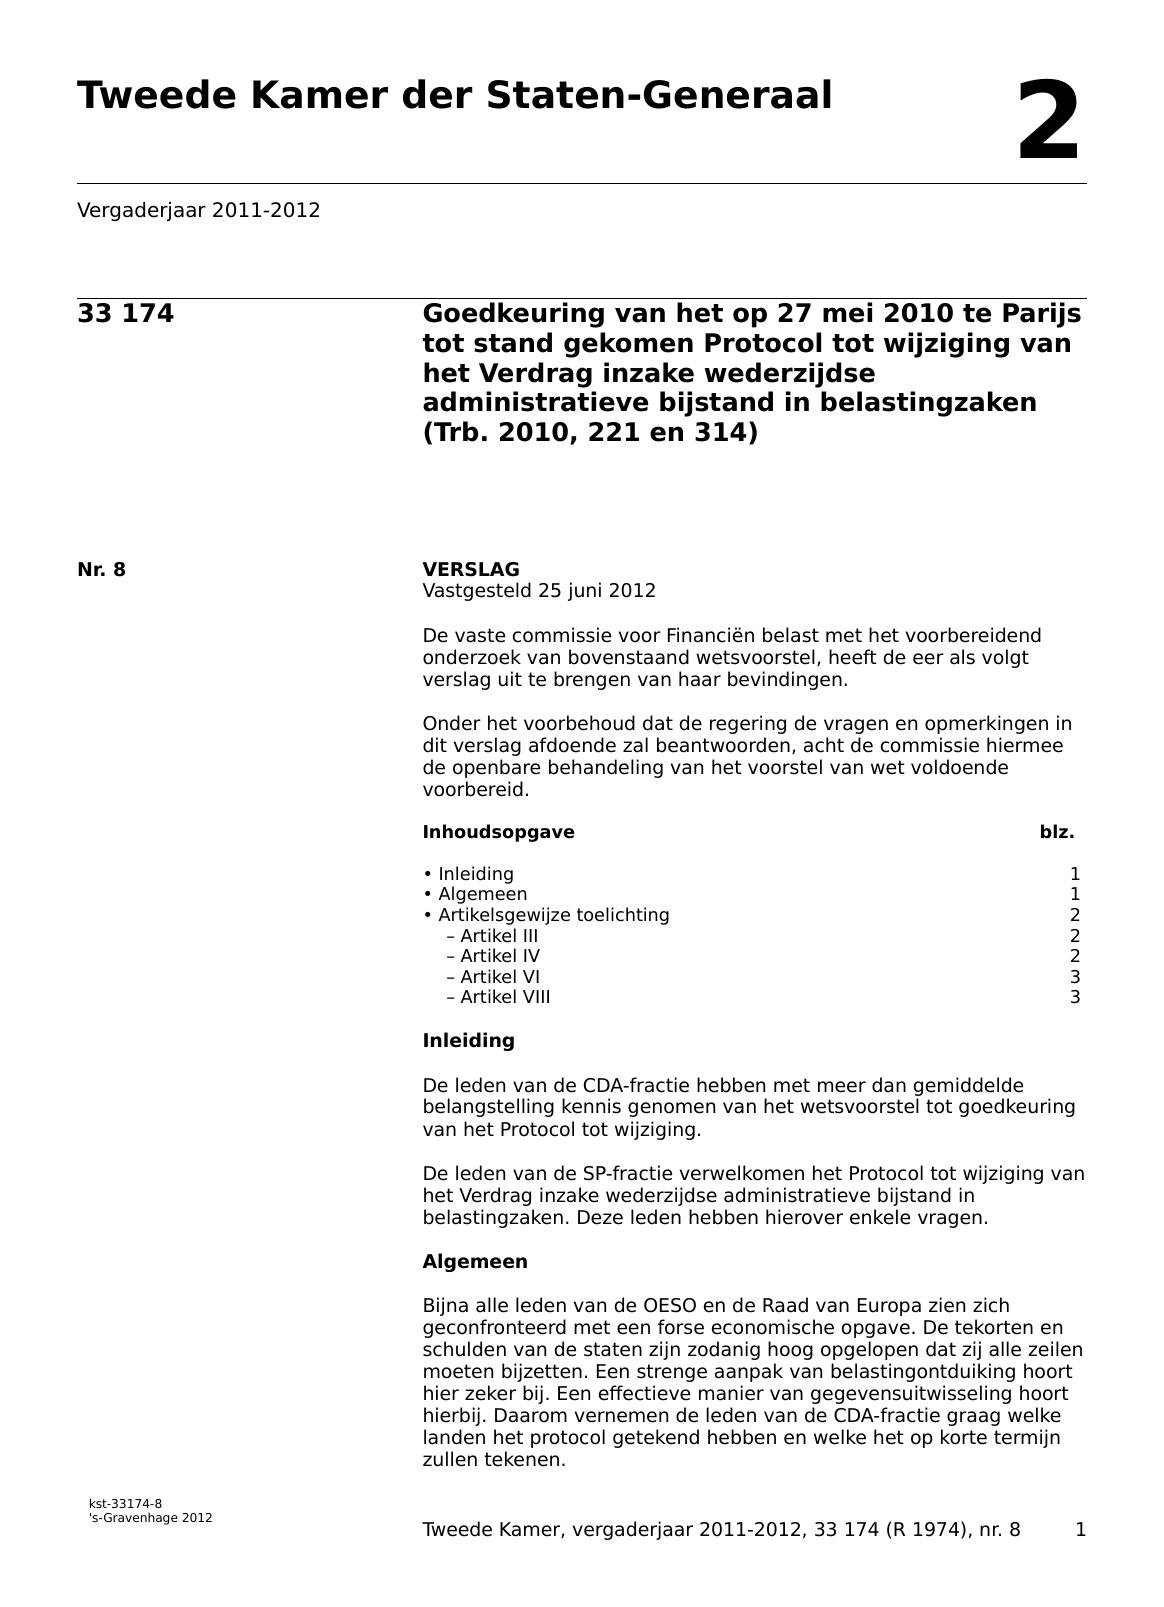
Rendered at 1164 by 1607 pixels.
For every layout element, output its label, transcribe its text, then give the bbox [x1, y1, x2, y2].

table_cell 3 [1013, 988, 1087, 1008]
text De leden van de CDA-fractie hebben met meer dan gemiddelde belangstelling kennis genomen van het wetsvoorstel tot goedkeuring van het Protocol tot wijziging. [422, 1074, 1087, 1140]
table_cell • Inleiding [422, 864, 1013, 884]
table_header blz. [1013, 823, 1087, 843]
table_header Inhoudsopgave [422, 823, 1013, 843]
table_cell • Artikelsgewijze toelichting [422, 905, 1013, 926]
subtitle Algemeen [422, 1251, 1087, 1273]
table_cell [422, 946, 440, 967]
text Onder het voorbehoud dat de regering de vragen en opmerkingen in dit verslag afdoende zal beantwoorden, acht de commissie hiermee de openbare behandeling van het voorstel van wet voldoende voorbereid. [422, 713, 1087, 801]
table_cell 2 [1013, 926, 1087, 946]
table_cell 1 [1013, 864, 1087, 884]
table_cell [422, 988, 440, 1008]
table_cell [422, 967, 440, 987]
table_header 2 [886, 59, 1087, 183]
text De vaste commissie voor Financiën belast met het voorbereidend onderzoek van bovenstaand wetsvoorstel, heeft de eer als volgt verslag uit te brengen van haar bevindingen. [422, 624, 1087, 691]
table_cell – Artikel VIII [440, 988, 1013, 1008]
text kst-33174-8 [88, 1497, 323, 1511]
table_cell Vergaderjaar 2011-2012 [77, 184, 1087, 298]
text De leden van de SP-fractie verwelkomen het Protocol tot wijziging van het Verdrag inzake wederzijdse administratieve bijstand in belastingzaken. Deze leden hebben hierover enkele vragen. [422, 1163, 1087, 1228]
table_cell 2 [1013, 905, 1087, 926]
table_cell – Artikel III [440, 926, 1013, 946]
table_cell 3 [1013, 967, 1087, 987]
table_cell 1 [1013, 884, 1087, 905]
subtitle Nr. 8 VERSLAG [77, 558, 1087, 580]
text Bijna alle leden van de OESO en de Raad van Europa zien zich geconfronteerd met een forse economische opgave. De tekorten en schulden van de staten zijn zodanig hoog opgelopen dat zij alle zeilen moeten bijzetten. Een strenge aanpak van belastingontduiking hoort hier zeker bij. Een effectieve manier van gegevensuitwisseling hoort hierbij. Daarom vernemen de leden van de CDA-fractie graag welke landen het protocol getekend hebben en welke het op korte termijn zullen tekenen. [422, 1295, 1087, 1471]
table_header Tweede Kamer der Staten-Generaal [77, 59, 886, 183]
table_cell • Algemeen [422, 884, 1013, 905]
table_cell [422, 926, 440, 946]
table_cell 2 [1013, 946, 1087, 967]
subtitle 33 174 Goedkeuring van het op 27 mei 2010 te Parijs tot stand gekomen Protocol tot wijziging van het Verdrag inzake wederzijdse administratieve bijstand in belastingzaken (Trb. 2010, 221 en 314) [77, 299, 1087, 447]
table_cell [422, 843, 1013, 864]
table_cell – Artikel VI [440, 967, 1013, 987]
text 's-Gravenhage 2012 [88, 1511, 323, 1525]
table_cell – Artikel IV [440, 946, 1013, 967]
subtitle Inleiding [422, 1030, 1087, 1052]
table_cell [1013, 843, 1087, 864]
text Vastgesteld 25 juni 2012 [422, 580, 1087, 602]
